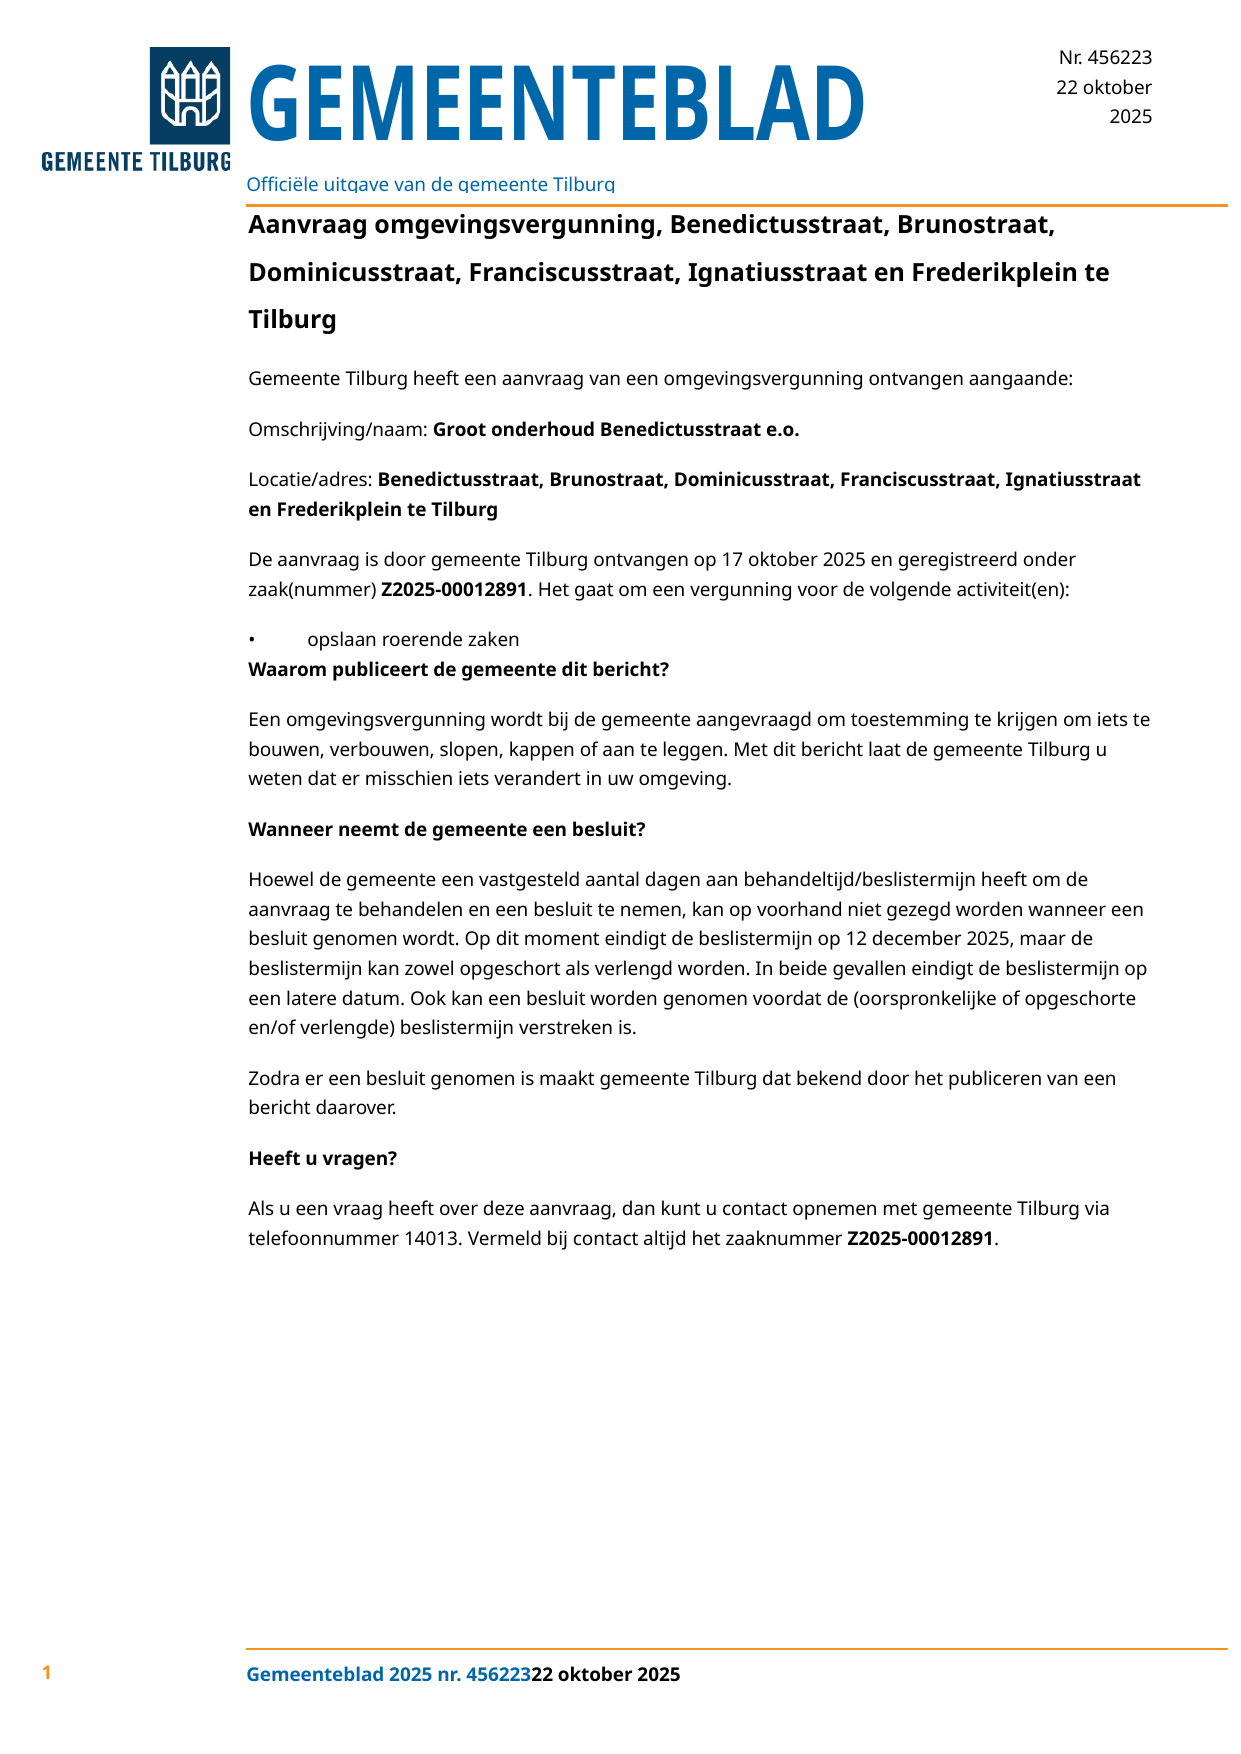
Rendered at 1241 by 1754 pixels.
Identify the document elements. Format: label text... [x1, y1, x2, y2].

text Hoewel de gemeente een vastgesteld aantal dagen aan behandeltijd/beslistermijn heeft om de aanvraag te behandelen en een besluit te nemen, kan op voorhand niet gezegd worden wanneer een besluit genomen wordt. Op dit moment eindigt de beslistermijn op 12 december 2025, maar de beslistermijn kan zowel opgeschort als verlengd worden. In beide gevallen eindigt de beslistermijn op een latere datum. Ook kan een besluit worden genomen voordat de (oorspronkelijke of opgeschorte en/of verlengde) beslistermijn verstreken is. [248, 866, 1152, 1040]
text Als u een vraag heeft over deze aanvraag, dan kunt u contact opnemen met gemeente Tilburg via telefoonnummer 14013. Vermeld bij contact altijd het zaaknummer Z2025-00012891. [248, 1195, 1152, 1250]
text Zodra er een besluit genomen is maakt gemeente Tilburg dat bekend door het publiceren van een bericht daarover. [248, 1065, 1152, 1120]
picture [41, 47, 231, 172]
text Aanvraag omgevingsvergunning, Benedictusstraat, Brunostraat, Dominicusstraat, Franciscusstraat, Ignatiusstraat en Frederikplein te Tilburg [248, 207, 1152, 336]
text Heeft u vragen? [248, 1145, 1152, 1170]
list opslaan roerende zaken [248, 626, 1152, 652]
text De aanvraag is door gemeente Tilburg ontvangen op 17 oktober 2025 en geregistreerd onder zaak(nummer) Z2025-00012891. Het gaat om een vergunning voor de volgende activiteit(en): [248, 546, 1152, 602]
text Omschrijving/naam: Groot onderhoud Benedictusstraat e.o. [248, 416, 1152, 442]
text Een omgevingsvergunning wordt bij de gemeente aangevraagd om toestemming te krijgen om iets te bouwen, verbouwen, slopen, kappen of aan te leggen. Met dit bericht laat de gemeente Tilburg u weten dat er misschien iets verandert in uw omgeving. [248, 706, 1152, 791]
text Locatie/adres: Benedictusstraat, Brunostraat, Dominicusstraat, Franciscusstraat, Ignatiusstraat en Frederikplein te Tilburg [248, 466, 1152, 522]
text Waarom publiceert de gemeente dit bericht? [248, 656, 1152, 682]
text Gemeente Tilburg heeft een aanvraag van een omgevingsvergunning ontvangen aangaande: [248, 366, 1152, 391]
text Wanneer neemt de gemeente een besluit? [248, 816, 1152, 842]
